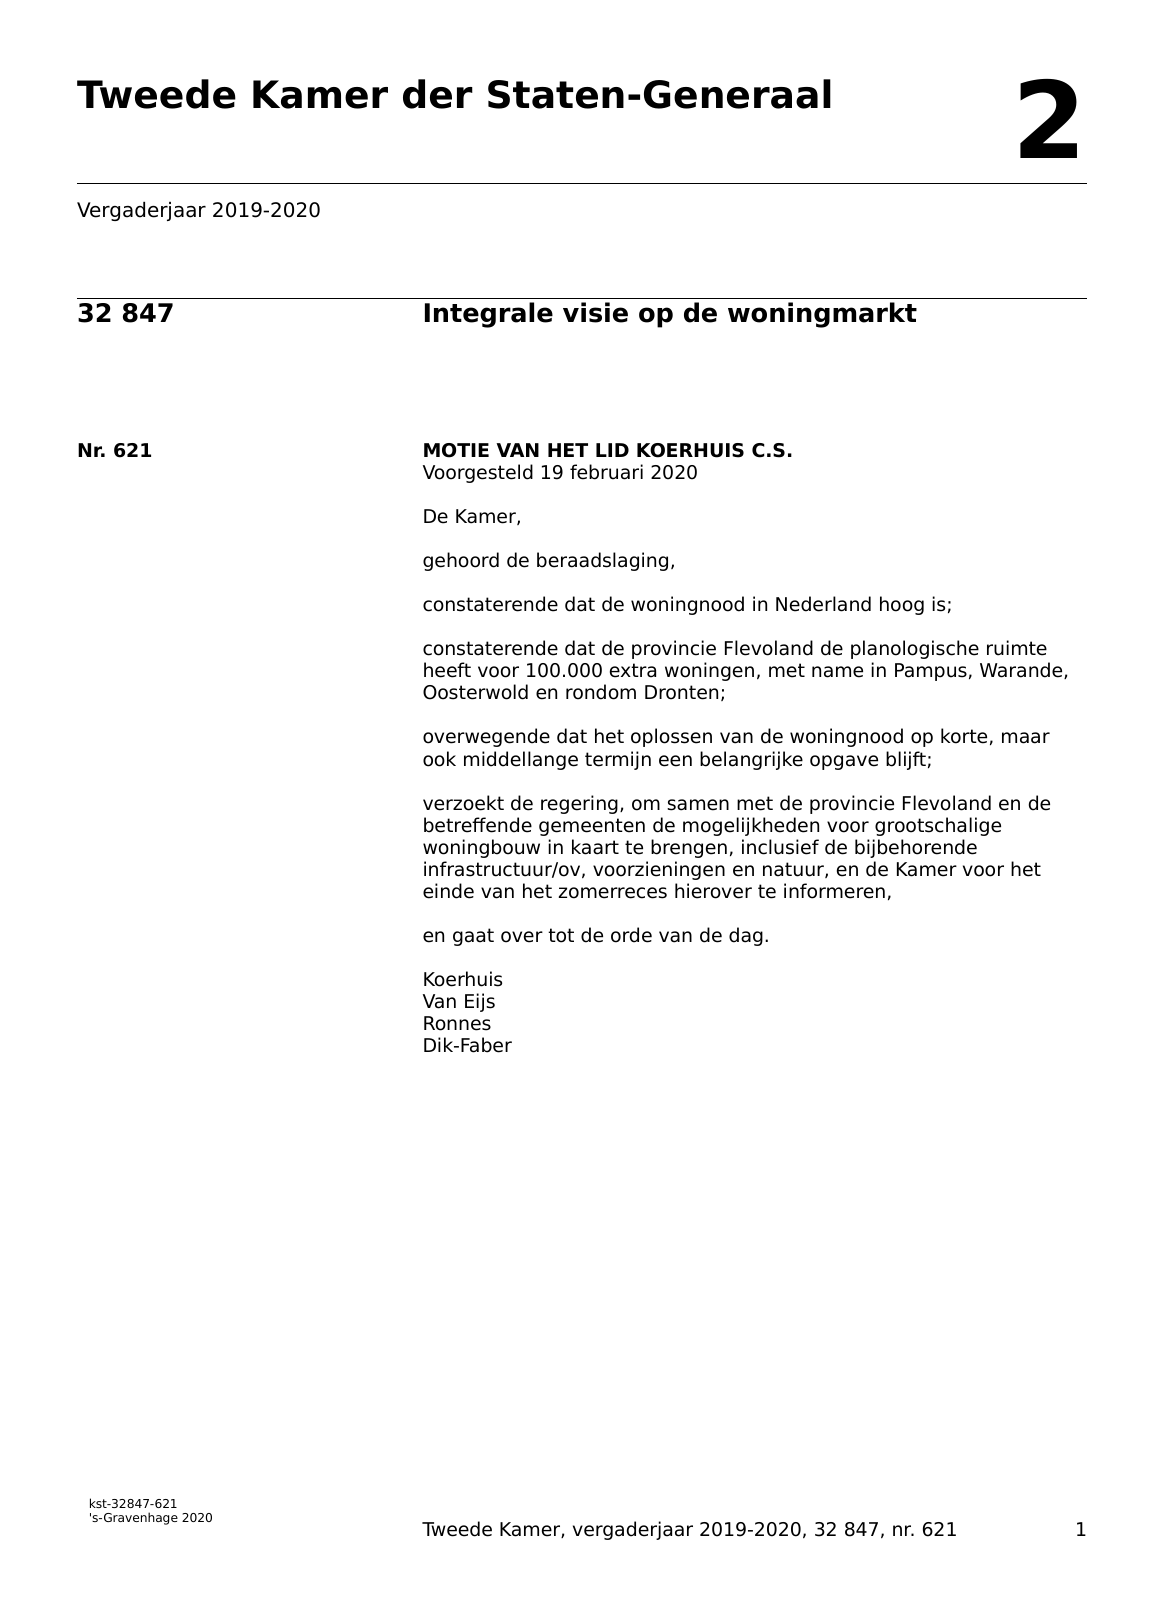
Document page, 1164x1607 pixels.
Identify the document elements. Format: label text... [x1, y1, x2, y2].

text overwegende dat het oplossen van de woningnood op korte, maar ook middellange termijn een belangrijke opgave blijft; [422, 726, 1087, 770]
text en gaat over tot de orde van de dag. [422, 925, 1087, 947]
text Voorgesteld 19 februari 2020 [422, 462, 1087, 484]
text Dik-Faber [422, 1035, 1087, 1057]
subtitle 32 847 Integrale visie op de woningmarkt [77, 299, 1087, 329]
table_header 2 [886, 59, 1087, 183]
text Ronnes [422, 1013, 1087, 1035]
text verzoekt de regering, om samen met de provincie Flevoland en de betreffende gemeenten de mogelijkheden voor grootschalige woningbouw in kaart te brengen, inclusief de bijbehorende infrastructuur/ov, voorzieningen en natuur, en de Kamer voor het einde van het zomerreces hierover te informeren, [422, 793, 1087, 902]
text 's-Gravenhage 2020 [88, 1511, 323, 1525]
text Van Eijs [422, 991, 1087, 1013]
text constaterende dat de woningnood in Nederland hoog is; [422, 594, 1087, 616]
text kst-32847-621 [88, 1497, 323, 1511]
text constaterende dat de provincie Flevoland de planologische ruimte heeft voor 100.000 extra woningen, met name in Pampus, Warande, Oosterwold en rondom Dronten; [422, 638, 1087, 704]
subtitle Nr. 621 MOTIE VAN HET LID KOERHUIS C.S. [77, 440, 1087, 462]
table_cell Vergaderjaar 2019-2020 [77, 184, 1087, 298]
text gehoord de beraadslaging, [422, 550, 1087, 572]
table_header Tweede Kamer der Staten-Generaal [77, 59, 886, 183]
text De Kamer, [422, 506, 1087, 528]
text Koerhuis [422, 969, 1087, 991]
